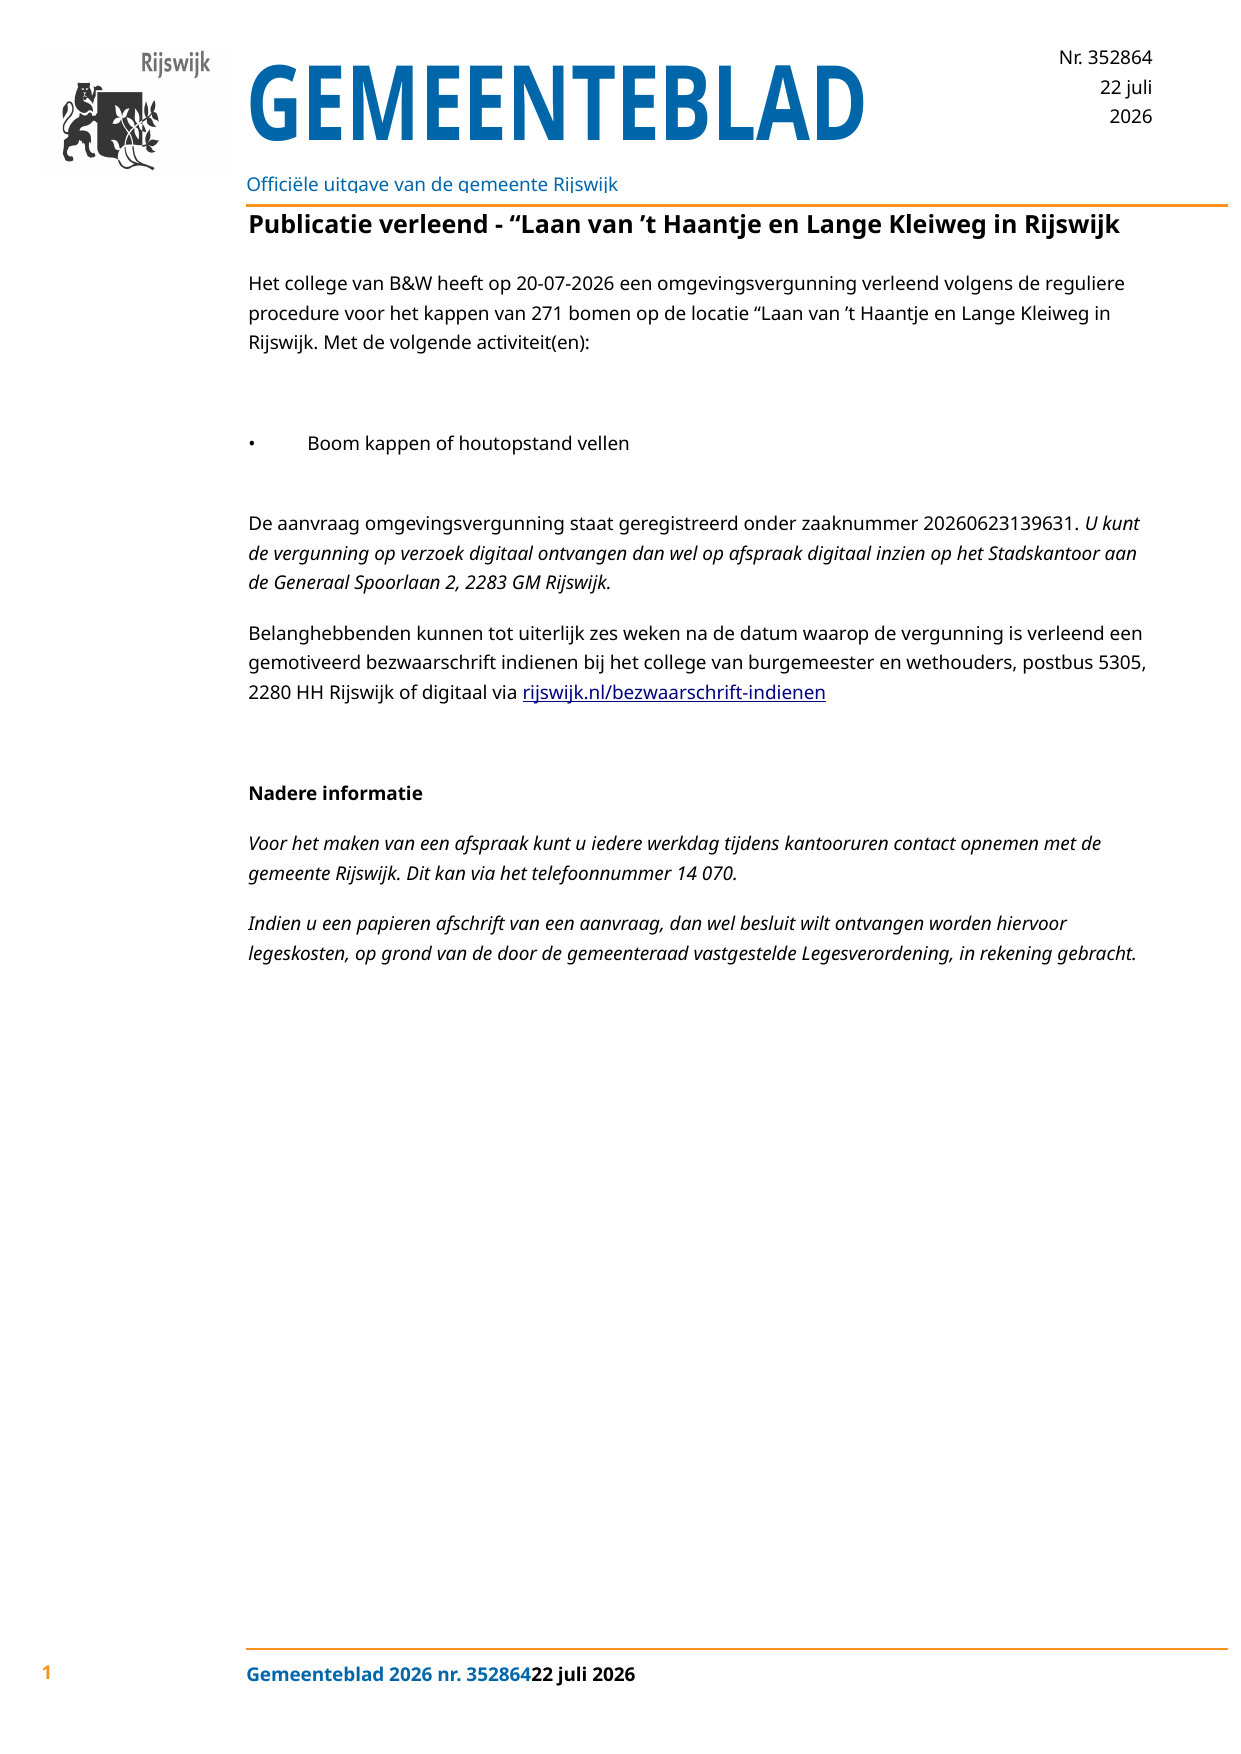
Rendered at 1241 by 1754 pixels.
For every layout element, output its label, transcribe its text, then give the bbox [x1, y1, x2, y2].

text Nadere informatie [248, 780, 1152, 806]
text Het college van B&W heeft op 20-07-2026 een omgevingsvergunning verleend volgens de reguliere procedure voor het kappen van 271 bomen op de locatie “Laan van ’t Haantje en Lange Kleiweg in Rijswijk. Met de volgende activiteit(en): [248, 270, 1152, 355]
text Belanghebbenden kunnen tot uiterlijk zes weken na de datum waarop de vergunning is verleend een gemotiveerd bezwaarschrift indienen bij het college van burgemeester en wethouders, postbus 5305, 2280 HH Rijswijk of digitaal via rijswijk.nl/bezwaarschrift-indienen [248, 620, 1152, 705]
text De aanvraag omgevingsvergunning staat geregistreerd onder zaaknummer 20260623139631. U kunt de vergunning op verzoek digitaal ontvangen dan wel op afspraak digitaal inzien op het Stadskantoor aan de Generaal Spoorlaan 2, 2283 GM Rijswijk. [248, 510, 1152, 595]
text Indien u een papieren afschrift van een aanvraag, dan wel besluit wilt ontvangen worden hiervoor legeskosten, op grond van de door de gemeenteraad vastgestelde Legesverordening, in rekening gebracht. [248, 910, 1152, 966]
text Voor het maken van een afspraak kunt u iedere werkdag tijdens kantooruren contact opnemen met de gemeente Rijswijk. Dit kan via het telefoonnummer 14 070. [248, 830, 1152, 886]
picture [41, 47, 231, 172]
text Publicatie verleend - “Laan van ’t Haantje en Lange Kleiweg in Rijswijk [248, 207, 1152, 241]
list Boom kappen of houtopstand vellen [248, 430, 1152, 456]
